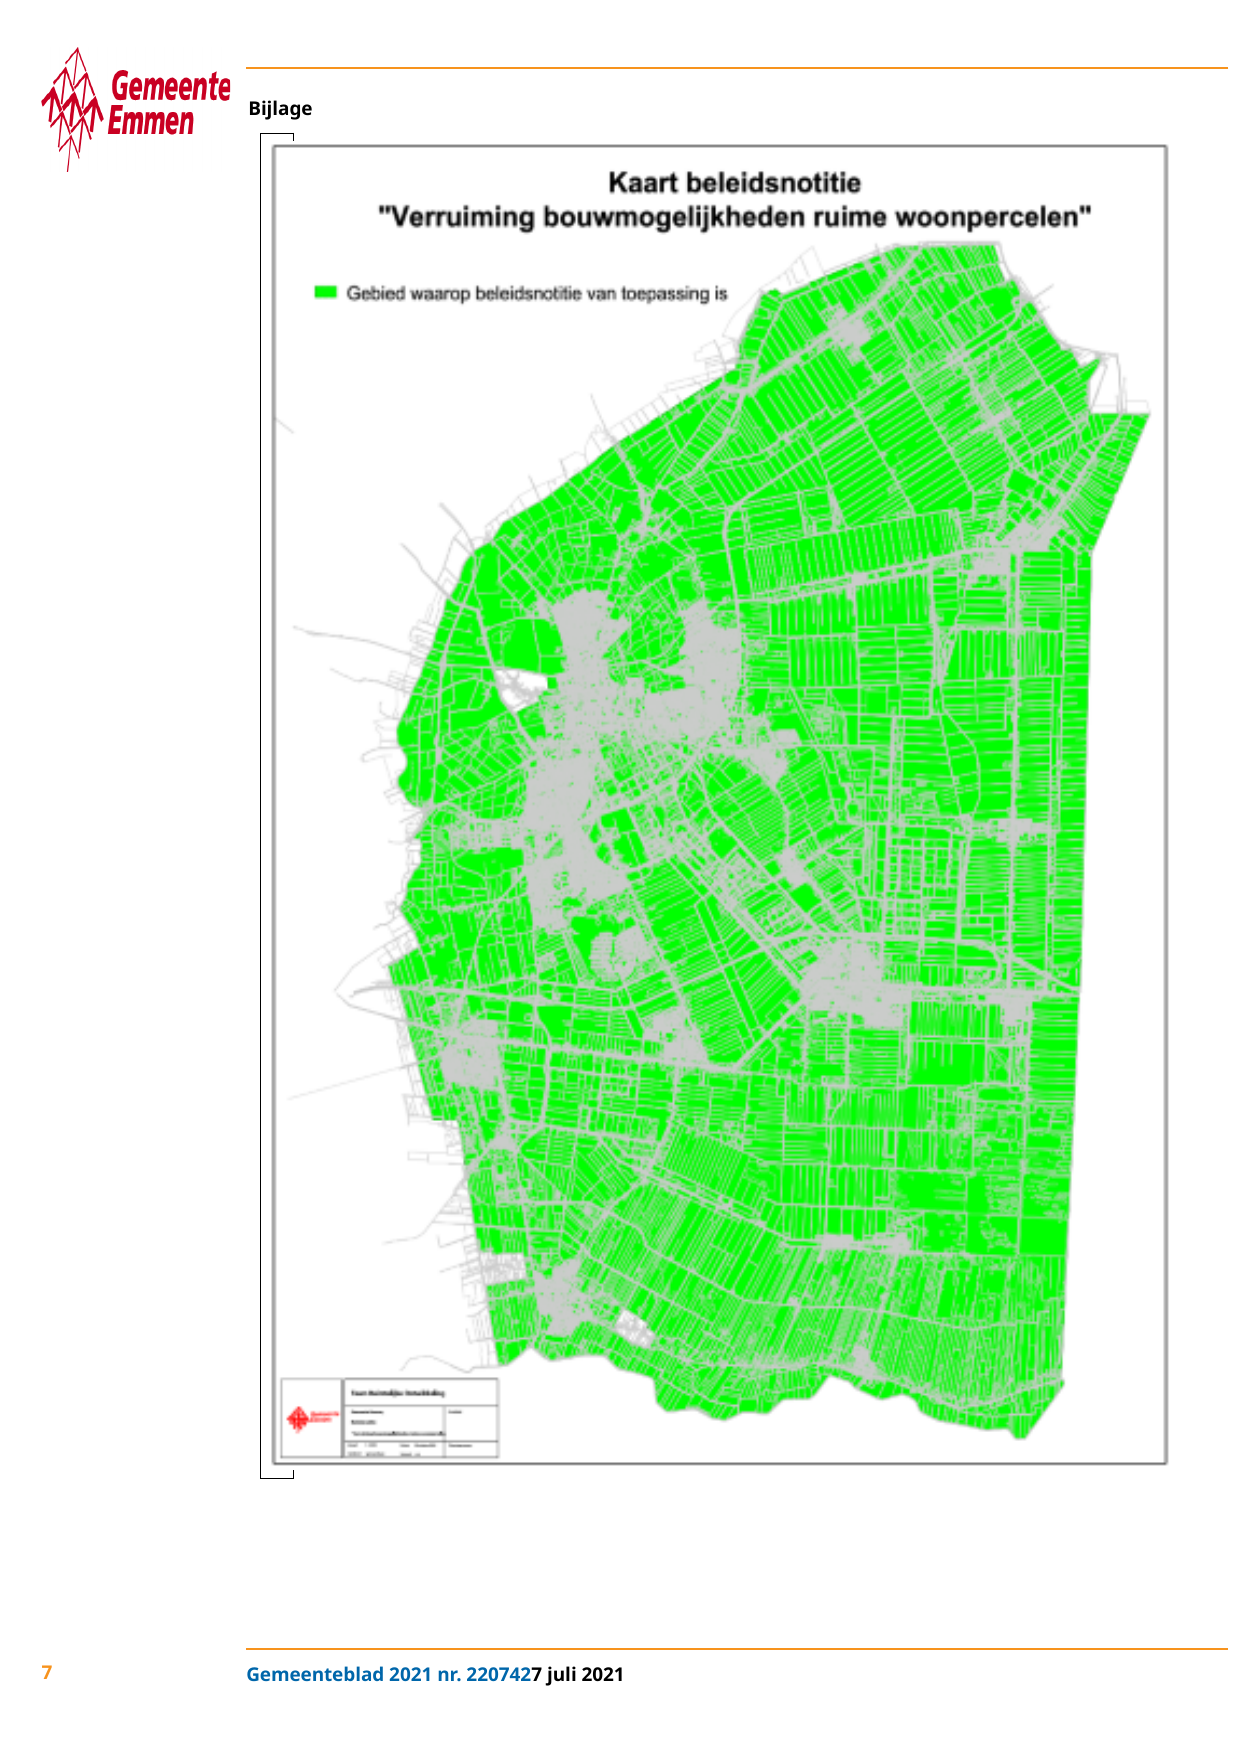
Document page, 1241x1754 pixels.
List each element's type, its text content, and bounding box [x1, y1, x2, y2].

picture [268, 141, 1173, 1470]
picture [41, 47, 231, 172]
text Bijlage [248, 95, 1152, 121]
